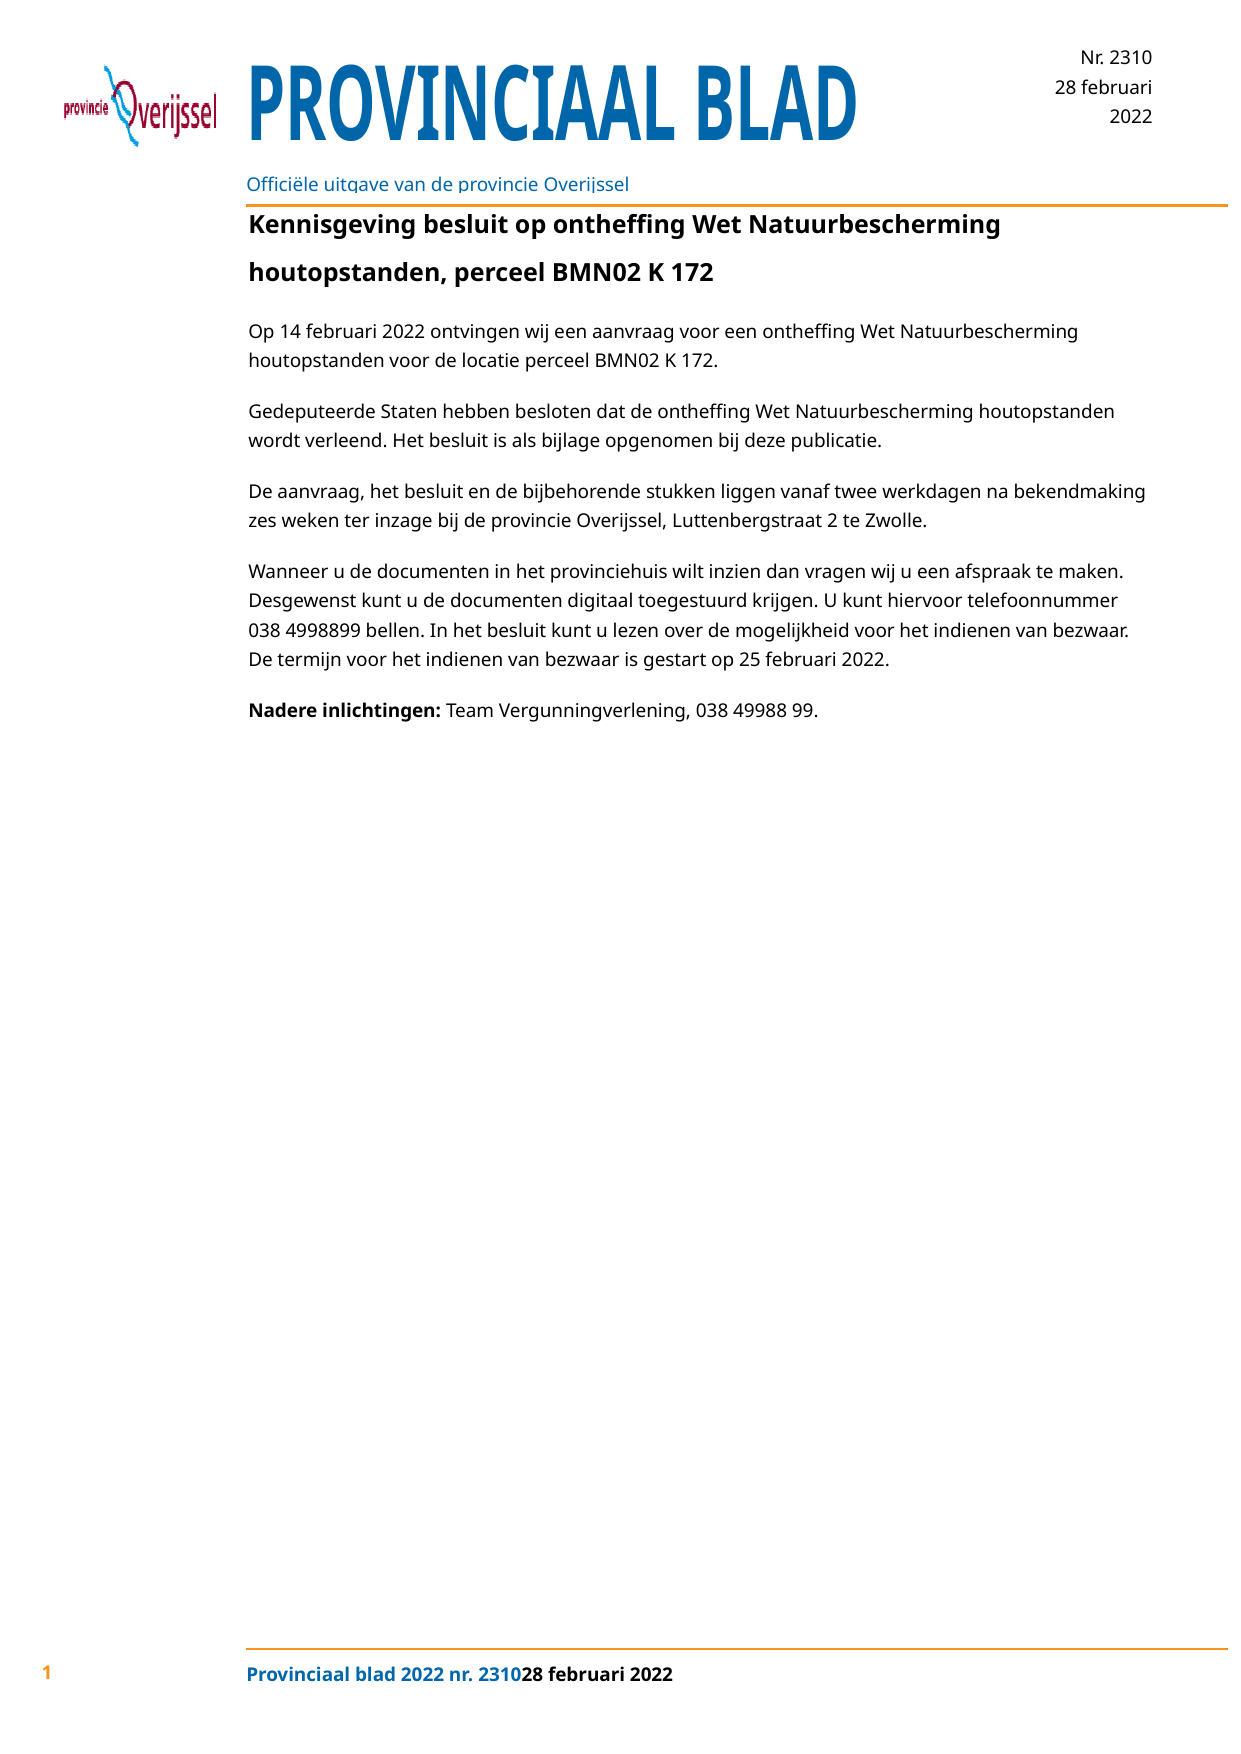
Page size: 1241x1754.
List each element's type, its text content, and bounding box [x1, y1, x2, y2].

text De aanvraag, het besluit en de bijbehorende stukken liggen vanaf twee werkdagen na bekendmaking zes weken ter inzage bij de provincie Overijssel, Luttenbergstraat 2 te Zwolle. [248, 478, 1152, 533]
text Nadere inlichtingen: Team Vergunningverlening, 038 49988 99. [248, 697, 1152, 723]
text Gedeputeerde Staten hebben besloten dat de ontheffing Wet Natuurbescherming houtopstanden wordt verleend. Het besluit is als bijlage opgenomen bij deze publicatie. [248, 398, 1152, 453]
picture [41, 47, 231, 172]
text Op 14 februari 2022 ontvingen wij een aanvraag voor een ontheffing Wet Natuurbescherming houtopstanden voor de locatie perceel BMN02 K 172. [248, 318, 1152, 373]
text Kennisgeving besluit op ontheffing Wet Natuurbescherming houtopstanden, perceel BMN02 K 172 [248, 207, 1152, 288]
text Wanneer u de documenten in het provinciehuis wilt inzien dan vragen wij u een afspraak te maken. Desgewenst kunt u de documenten digitaal toegestuurd krijgen. U kunt hiervoor telefoonnummer 038 4998899 bellen. In het besluit kunt u lezen over de mogelijkheid voor het indienen van bezwaar. De termijn voor het indienen van bezwaar is gestart op 25 februari 2022. [248, 558, 1152, 672]
